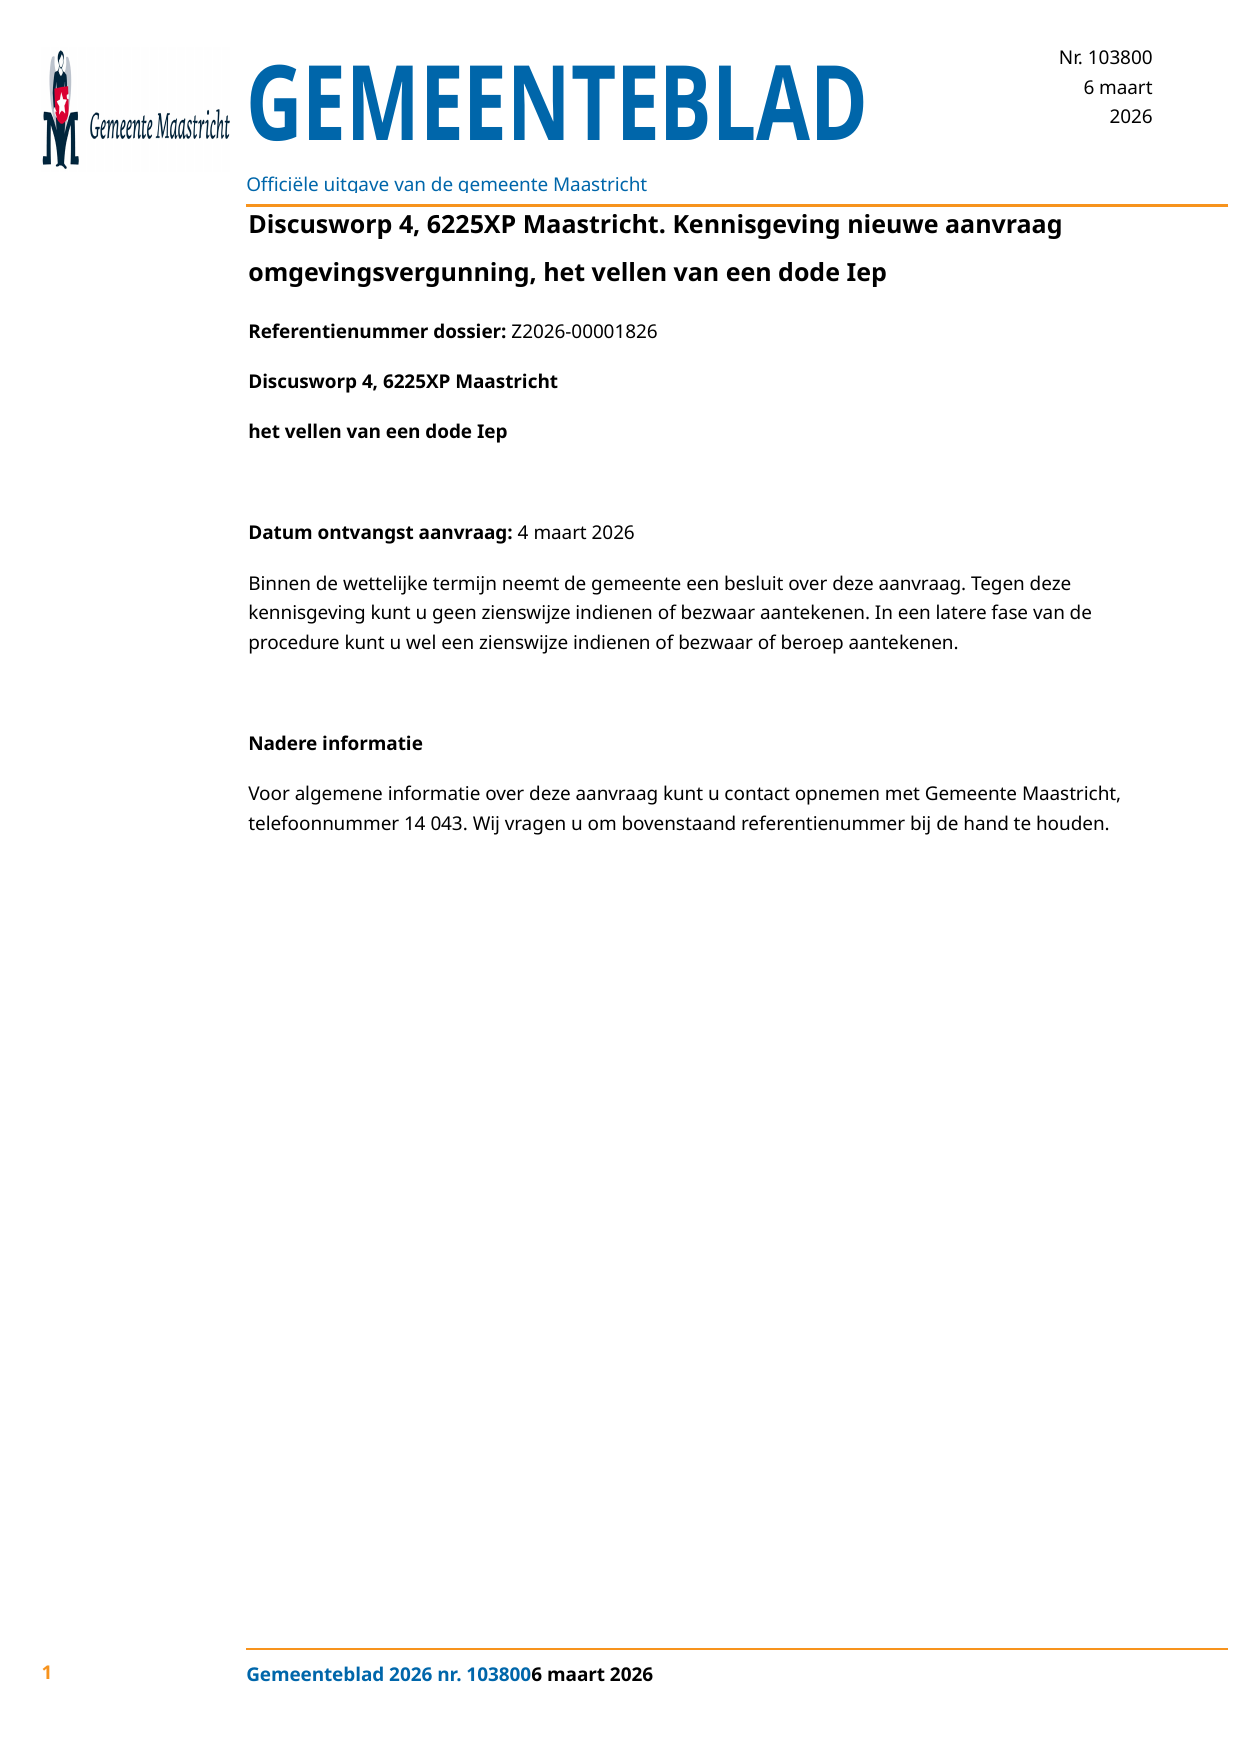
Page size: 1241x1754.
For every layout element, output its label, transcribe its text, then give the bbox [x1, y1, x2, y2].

text Binnen de wettelijke termijn neemt de gemeente een besluit over deze aanvraag. Tegen deze kennisgeving kunt u geen zienswijze indienen of bezwaar aantekenen. In een latere fase van de procedure kunt u wel een zienswijze indienen of bezwaar of beroep aantekenen. [248, 570, 1152, 655]
text Discusworp 4, 6225XP Maastricht [248, 368, 1152, 394]
text Referentienummer dossier: Z2026-00001826 [248, 318, 1152, 344]
text Datum ontvangst aanvraag: 4 maart 2026 [248, 519, 1152, 545]
text Nadere informatie [248, 730, 1152, 756]
text Discusworp 4, 6225XP Maastricht. Kennisgeving nieuwe aanvraag omgevingsvergunning, het vellen van een dode Iep [248, 207, 1152, 288]
picture [41, 47, 231, 172]
text het vellen van een dode Iep [248, 419, 1152, 444]
text Voor algemene informatie over deze aanvraag kunt u contact opnemen met Gemeente Maastricht, telefoonnummer 14 043. Wij vragen u om bovenstaand referentienummer bij de hand te houden. [248, 780, 1152, 836]
